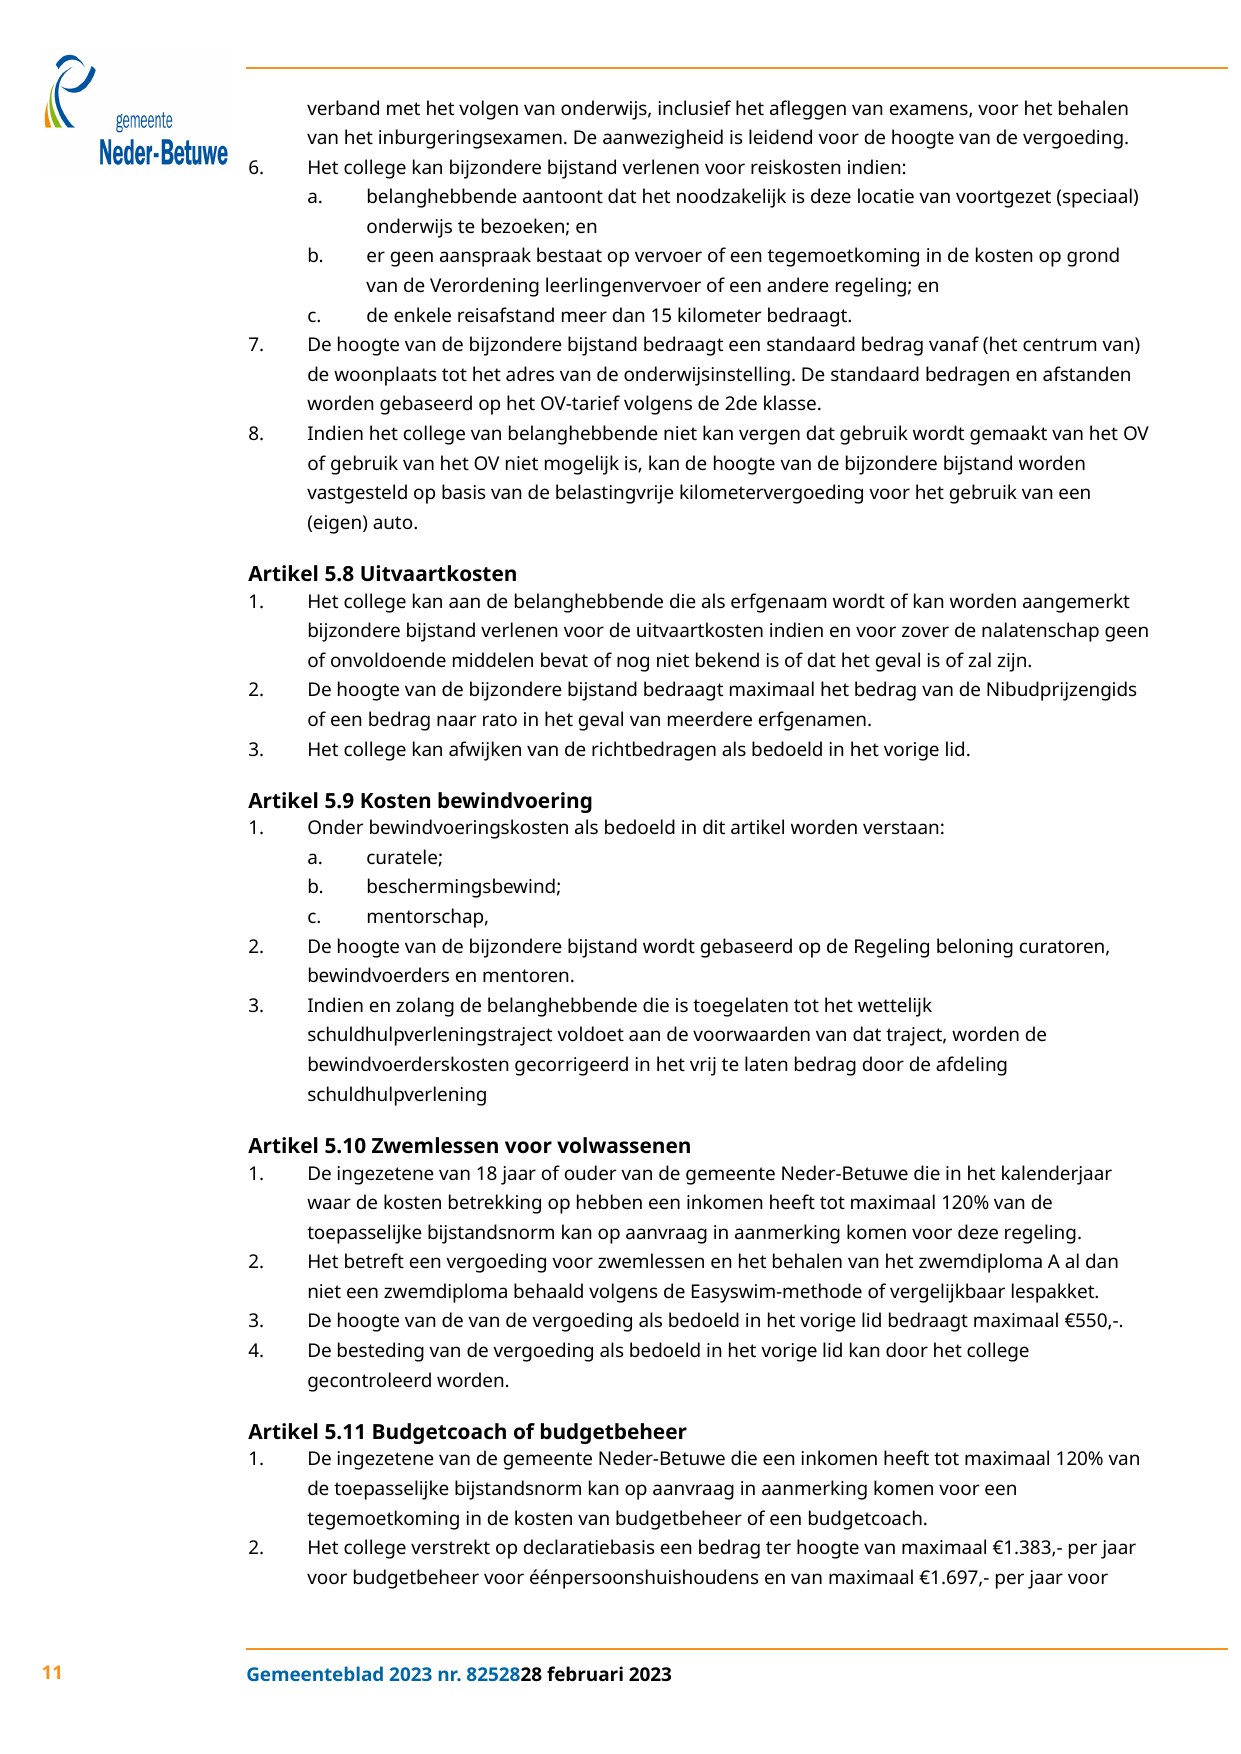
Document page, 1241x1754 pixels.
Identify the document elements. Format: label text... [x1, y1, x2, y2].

list beschermingsbewind; [307, 874, 1152, 899]
list de enkele reisafstand meer dan 15 kilometer bedraagt. [307, 302, 1152, 328]
list De hoogte van de bijzondere bijstand bedraagt een standaard bedrag vanaf (het centrum van) de woonplaats tot het adres van de onderwijsinstelling. De standaard bedragen en afstanden worden gebaseerd op het OV-tarief volgens de 2de klasse. [248, 331, 1152, 416]
list De hoogte van de van de vergoeding als bedoeld in het vorige lid bedraagt maximaal €550,-. [248, 1308, 1152, 1333]
list belanghebbende aantoont dat het noodzakelijk is deze locatie van voortgezet (speciaal) onderwijs te bezoeken; en [307, 183, 1152, 239]
list Indien en zolang de belanghebbende die is toegelaten tot het wettelijk schuldhulpverleningstraject voldoet aan de voorwaarden van dat traject, worden de bewindvoerderskosten gecorrigeerd in het vrij te laten bedrag door de afdeling schuldhulpverlening [248, 992, 1152, 1107]
list De besteding van de vergoeding als bedoeld in het vorige lid kan door het college gecontroleerd worden. [248, 1337, 1152, 1392]
list De ingezetene van de gemeente Neder-Betuwe die een inkomen heeft tot maximaal 120% van de toepasselijke bijstandsnorm kan op aanvraag in aanmerking komen voor een tegemoetkoming in de kosten van budgetbeheer of een budgetcoach. [248, 1446, 1152, 1531]
list De ingezetene van 18 jaar of ouder van de gemeente Neder-Betuwe die in het kalenderjaar waar de kosten betrekking op hebben een inkomen heeft tot maximaal 120% van de toepasselijke bijstandsnorm kan op aanvraag in aanmerking komen voor deze regeling. [248, 1160, 1152, 1244]
list Het betreft een vergoeding voor zwemlessen en het behalen van het zwemdiploma A al dan niet een zwemdiploma behaald volgens de Easyswim-methode of vergelijkbaar lespakket. [248, 1248, 1152, 1304]
text Artikel 5.11 Budgetcoach of budgetbeheer [248, 1417, 1152, 1446]
list Indien het college van belanghebbende niet kan vergen dat gebruik wordt gemaakt van het OV of gebruik van het OV niet mogelijk is, kan de hoogte van de bijzondere bijstand worden vastgesteld op basis van de belastingvrije kilometervergoeding voor het gebruik van een (eigen) auto. [248, 420, 1152, 535]
text Artikel 5.9 Kosten bewindvoering [248, 786, 1152, 814]
list Onder bewindvoeringskosten als bedoeld in dit artikel worden verstaan: [248, 814, 1152, 840]
list Het college kan aan de belanghebbende die als erfgenaam wordt of kan worden aangemerkt bijzondere bijstand verlenen voor de uitvaartkosten indien en voor zover de nalatenschap geen of onvoldoende middelen bevat of nog niet bekend is of dat het geval is of zal zijn. [248, 588, 1152, 673]
picture [41, 47, 231, 172]
text Artikel 5.8 Uitvaartkosten [248, 559, 1152, 588]
list mentorschap, [307, 903, 1152, 929]
list Het college kan afwijken van de richtbedragen als bedoeld in het vorige lid. [248, 736, 1152, 761]
list Het college kan bijzondere bijstand verlenen voor reiskosten indien: [248, 154, 1152, 180]
list er geen aanspraak bestaat op vervoer of een tegemoetkoming in de kosten op grond van de Verordening leerlingenvervoer of een andere regeling; en [307, 243, 1152, 298]
list Het college verstrekt op declaratiebasis een bedrag ter hoogte van maximaal €1.383,- per jaar voor budgetbeheer voor éénpersoonshuishoudens en van maximaal €1.697,- per jaar voor [248, 1534, 1152, 1590]
list De hoogte van de bijzondere bijstand wordt gebaseerd op de Regeling beloning curatoren, bewindvoerders en mentoren. [248, 933, 1152, 988]
list verband met het volgen van onderwijs, inclusief het afleggen van examens, voor het behalen van het inburgeringsexamen. De aanwezigheid is leidend voor de hoogte van de vergoeding. [248, 95, 1152, 150]
list De hoogte van de bijzondere bijstand bedraagt maximaal het bedrag van de Nibudprijzengids of een bedrag naar rato in het geval van meerdere erfgenamen. [248, 677, 1152, 732]
text Artikel 5.10 Zwemlessen voor volwassenen [248, 1131, 1152, 1160]
list curatele; [307, 844, 1152, 870]
